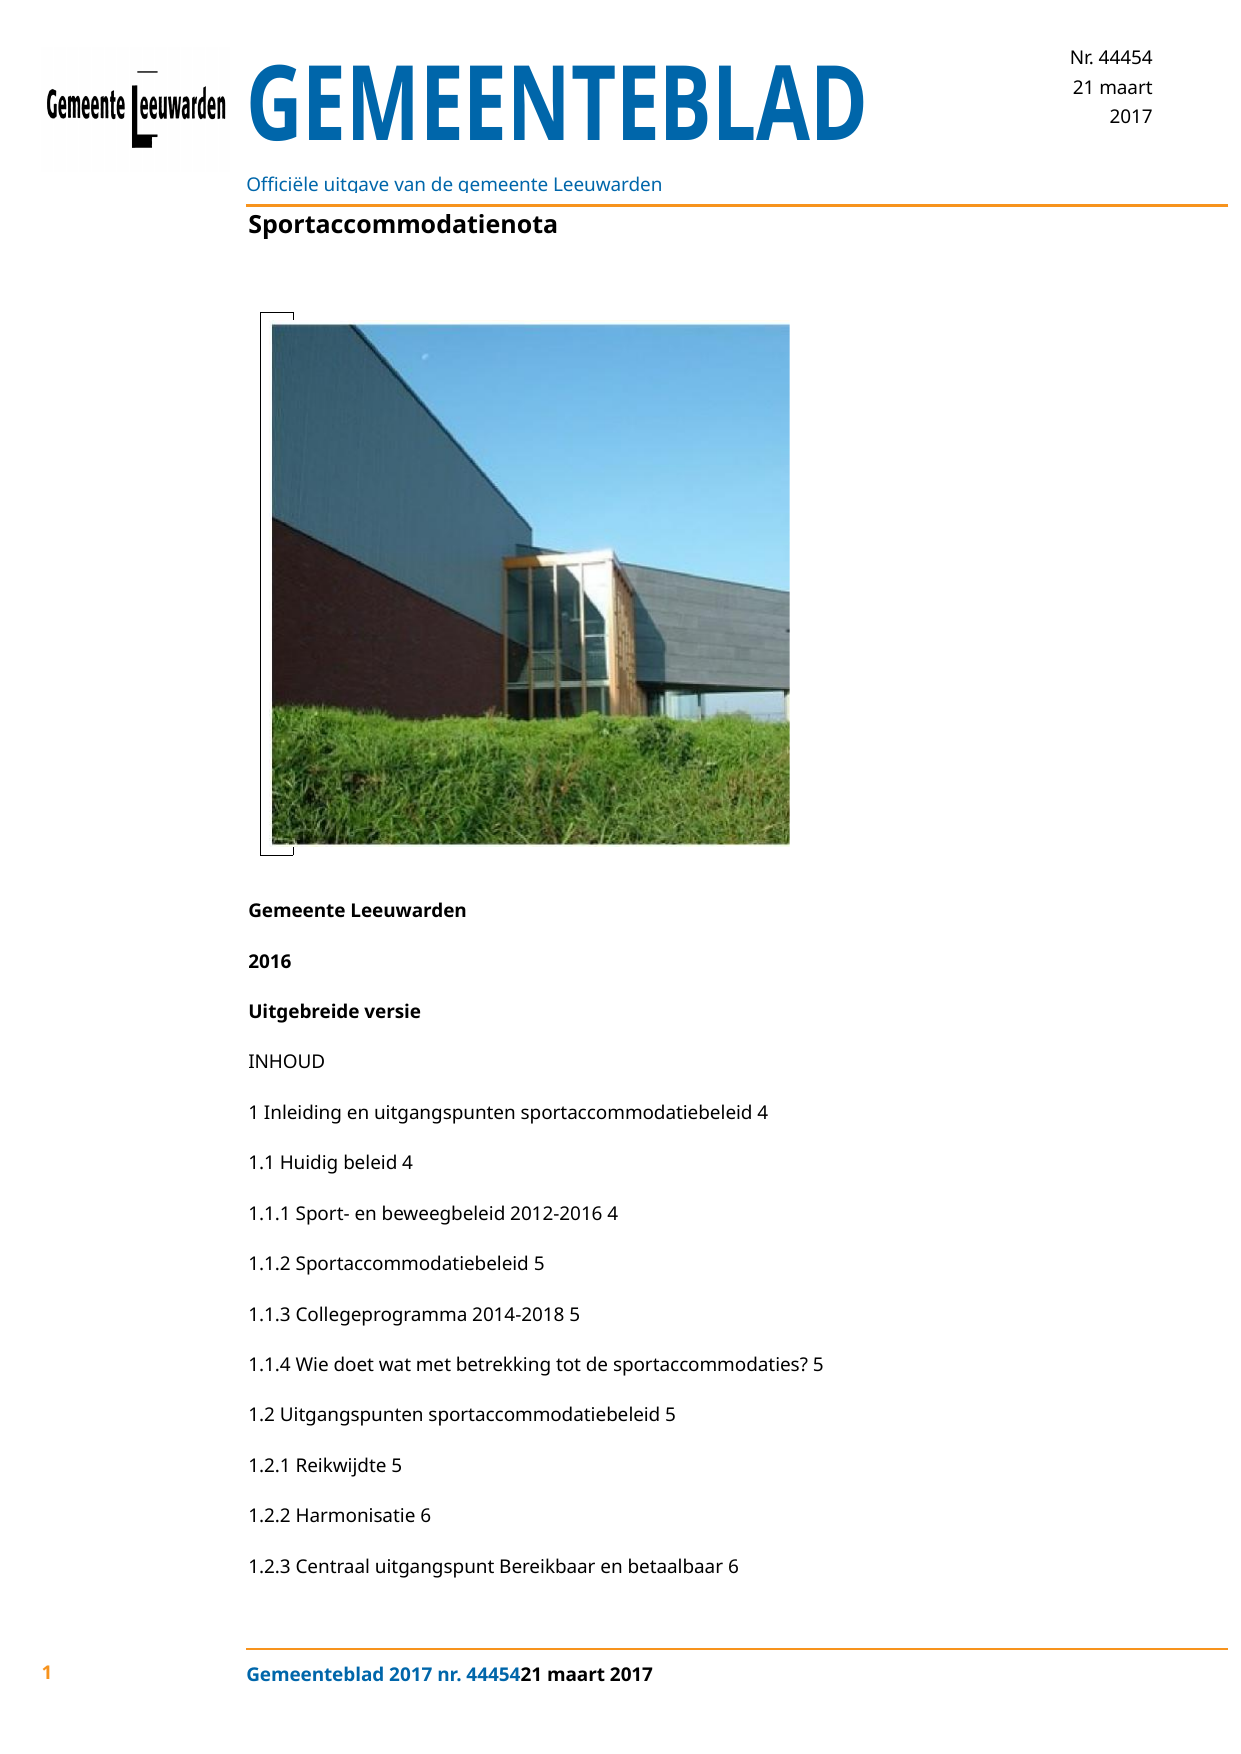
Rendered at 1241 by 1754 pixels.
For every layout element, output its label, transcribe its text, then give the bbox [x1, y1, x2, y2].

text Uitgebreide versie [248, 998, 1152, 1024]
text 1.1.2 Sportaccommodatiebeleid 5 [248, 1250, 1152, 1276]
text 1.1.3 Collegeprogramma 2014-2018 5 [248, 1301, 1152, 1327]
text 2016 [248, 948, 1152, 974]
text Sportaccommodatienota [248, 207, 1152, 241]
text 1.1 Huidig beleid 4 [248, 1149, 1152, 1175]
picture [268, 320, 790, 847]
text 1.2.3 Centraal uitgangspunt Bereikbaar en betaalbaar 6 [248, 1553, 1152, 1579]
text 1.1.1 Sport- en beweegbeleid 2012-2016 4 [248, 1200, 1152, 1226]
text 1.1.4 Wie doet wat met betrekking tot de sportaccommodaties? 5 [248, 1351, 1152, 1377]
text 1.2 Uitgangspunten sportaccommodatiebeleid 5 [248, 1402, 1152, 1427]
text 1 Inleiding en uitgangspunten sportaccommodatiebeleid 4 [248, 1099, 1152, 1125]
text 1.2.1 Reikwijdte 5 [248, 1452, 1152, 1478]
text INHOUD [248, 1049, 1152, 1074]
text Gemeente Leeuwarden [248, 897, 1152, 923]
picture [41, 47, 231, 172]
text 1.2.2 Harmonisatie 6 [248, 1502, 1152, 1528]
